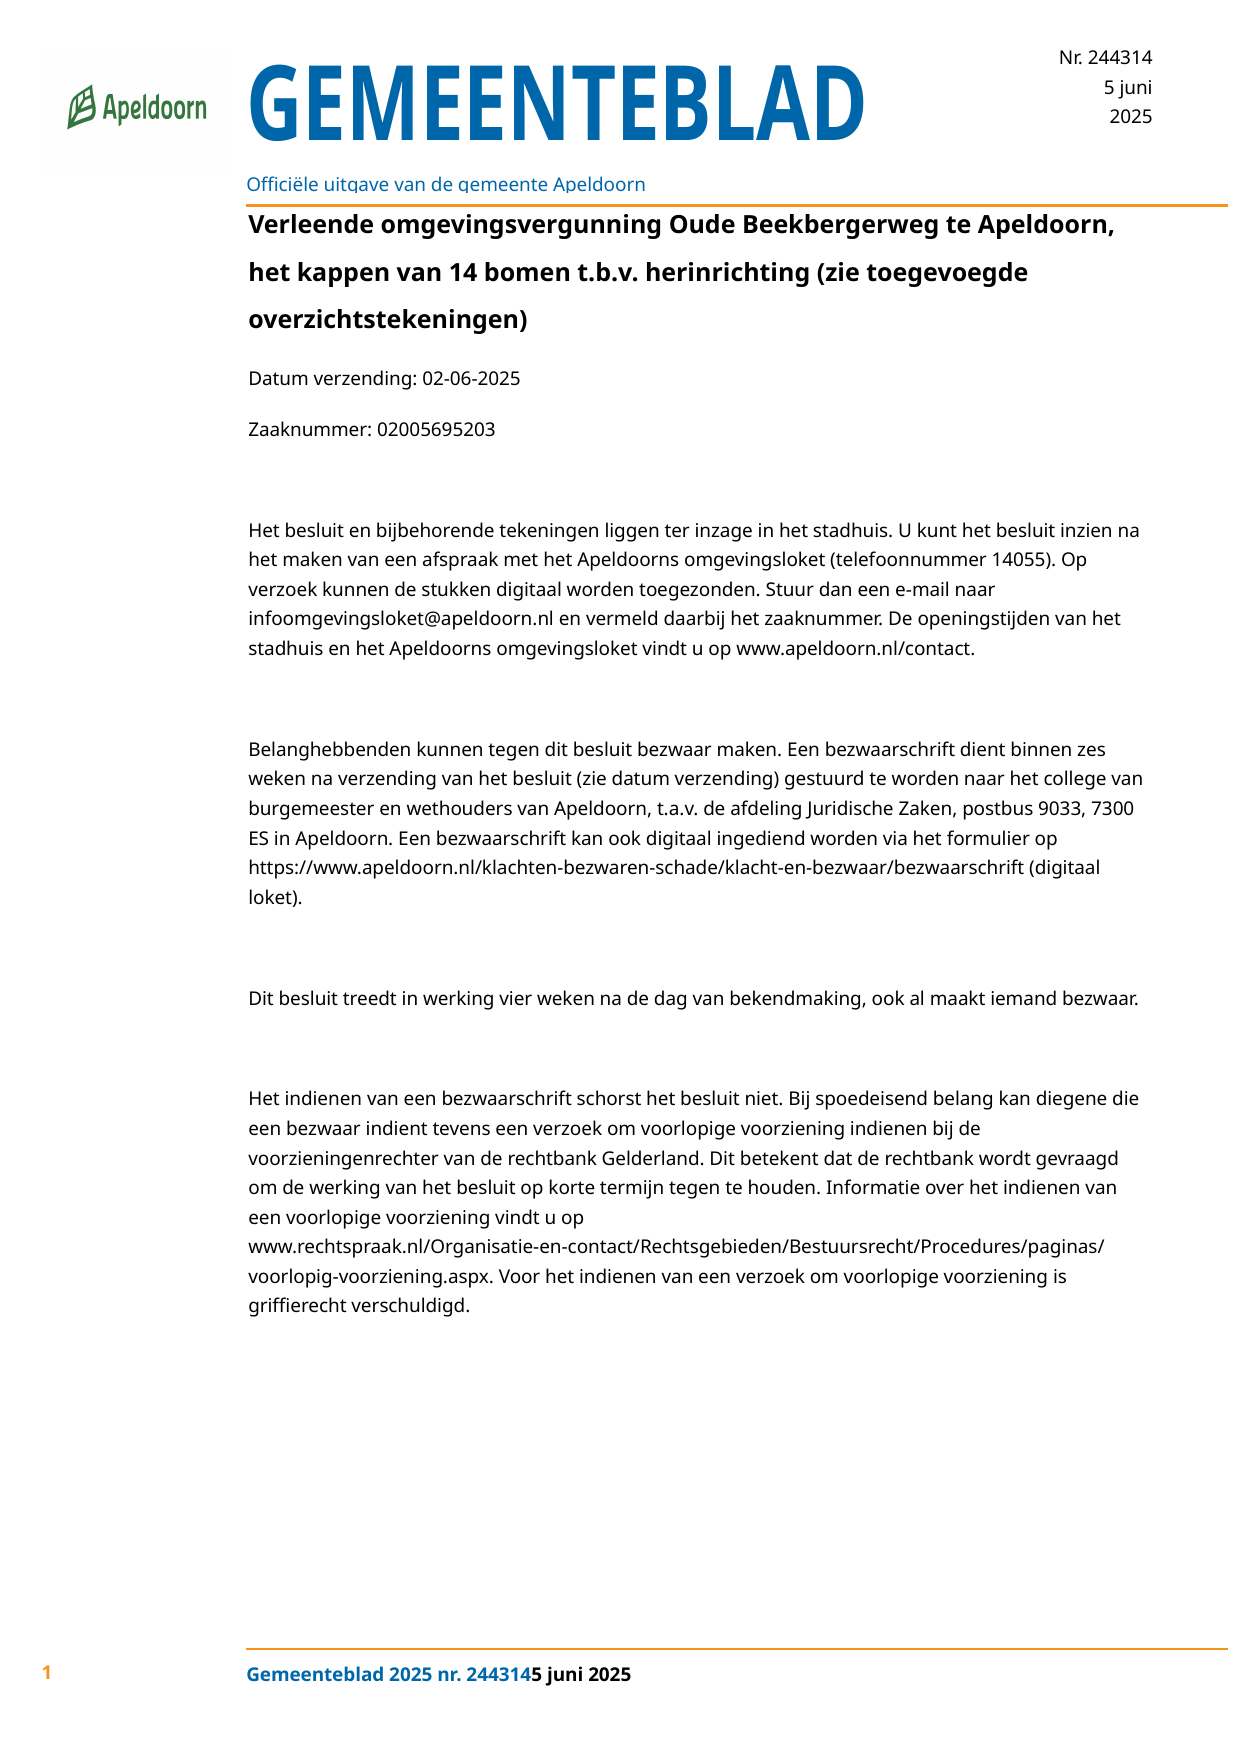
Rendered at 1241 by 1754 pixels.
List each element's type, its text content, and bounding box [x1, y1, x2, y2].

text Het besluit en bijbehorende tekeningen liggen ter inzage in het stadhuis. U kunt het besluit inzien na het maken van een afspraak met het Apeldoorns omgevingsloket (telefoonnummer 14055). Op verzoek kunnen de stukken digitaal worden toegezonden. Stuur dan een e-mail naar infoomgevingsloket@apeldoorn.nl en vermeld daarbij het zaaknummer. De openingstijden van het stadhuis en het Apeldoorns omgevingsloket vindt u op www.apeldoorn.nl/contact. [248, 517, 1152, 661]
text Het indienen van een bezwaarschrift schorst het besluit niet. Bij spoedeisend belang kan diegene die een bezwaar indient tevens een verzoek om voorlopige voorziening indienen bij de voorzieningenrechter van de rechtbank Gelderland. Dit betekent dat de rechtbank wordt gevraagd om de werking van het besluit op korte termijn tegen te houden. Informatie over het indienen van een voorlopige voorziening vindt u op www.rechtspraak.nl/Organisatie-en-contact/Rechtsgebieden/Bestuursrecht/Procedures/paginas/voorlopig-voorziening.aspx. Voor het indienen van een verzoek om voorlopige voorziening is griffierecht verschuldigd. [248, 1086, 1152, 1318]
text Zaaknummer: 02005695203 [248, 416, 1152, 442]
text Datum verzending: 02-06-2025 [248, 366, 1152, 391]
text Dit besluit treedt in werking vier weken na de dag van bekendmaking, ook al maakt iemand bezwaar. [248, 985, 1152, 1010]
text Belanghebbenden kunnen tegen dit besluit bezwaar maken. Een bezwaarschrift dient binnen zes weken na verzending van het besluit (zie datum verzending) gestuurd te worden naar het college van burgemeester en wethouders van Apeldoorn, t.a.v. de afdeling Juridische Zaken, postbus 9033, 7300 ES in Apeldoorn. Een bezwaarschrift kan ook digitaal ingediend worden via het formulier op https://www.apeldoorn.nl/klachten-bezwaren-schade/klacht-en-bezwaar/bezwaarschrift (digitaal loket). [248, 736, 1152, 909]
text Verleende omgevingsvergunning Oude Beekbergerweg te Apeldoorn, het kappen van 14 bomen t.b.v. herinrichting (zie toegevoegde overzichtstekeningen) [248, 207, 1152, 336]
picture [41, 47, 231, 172]
